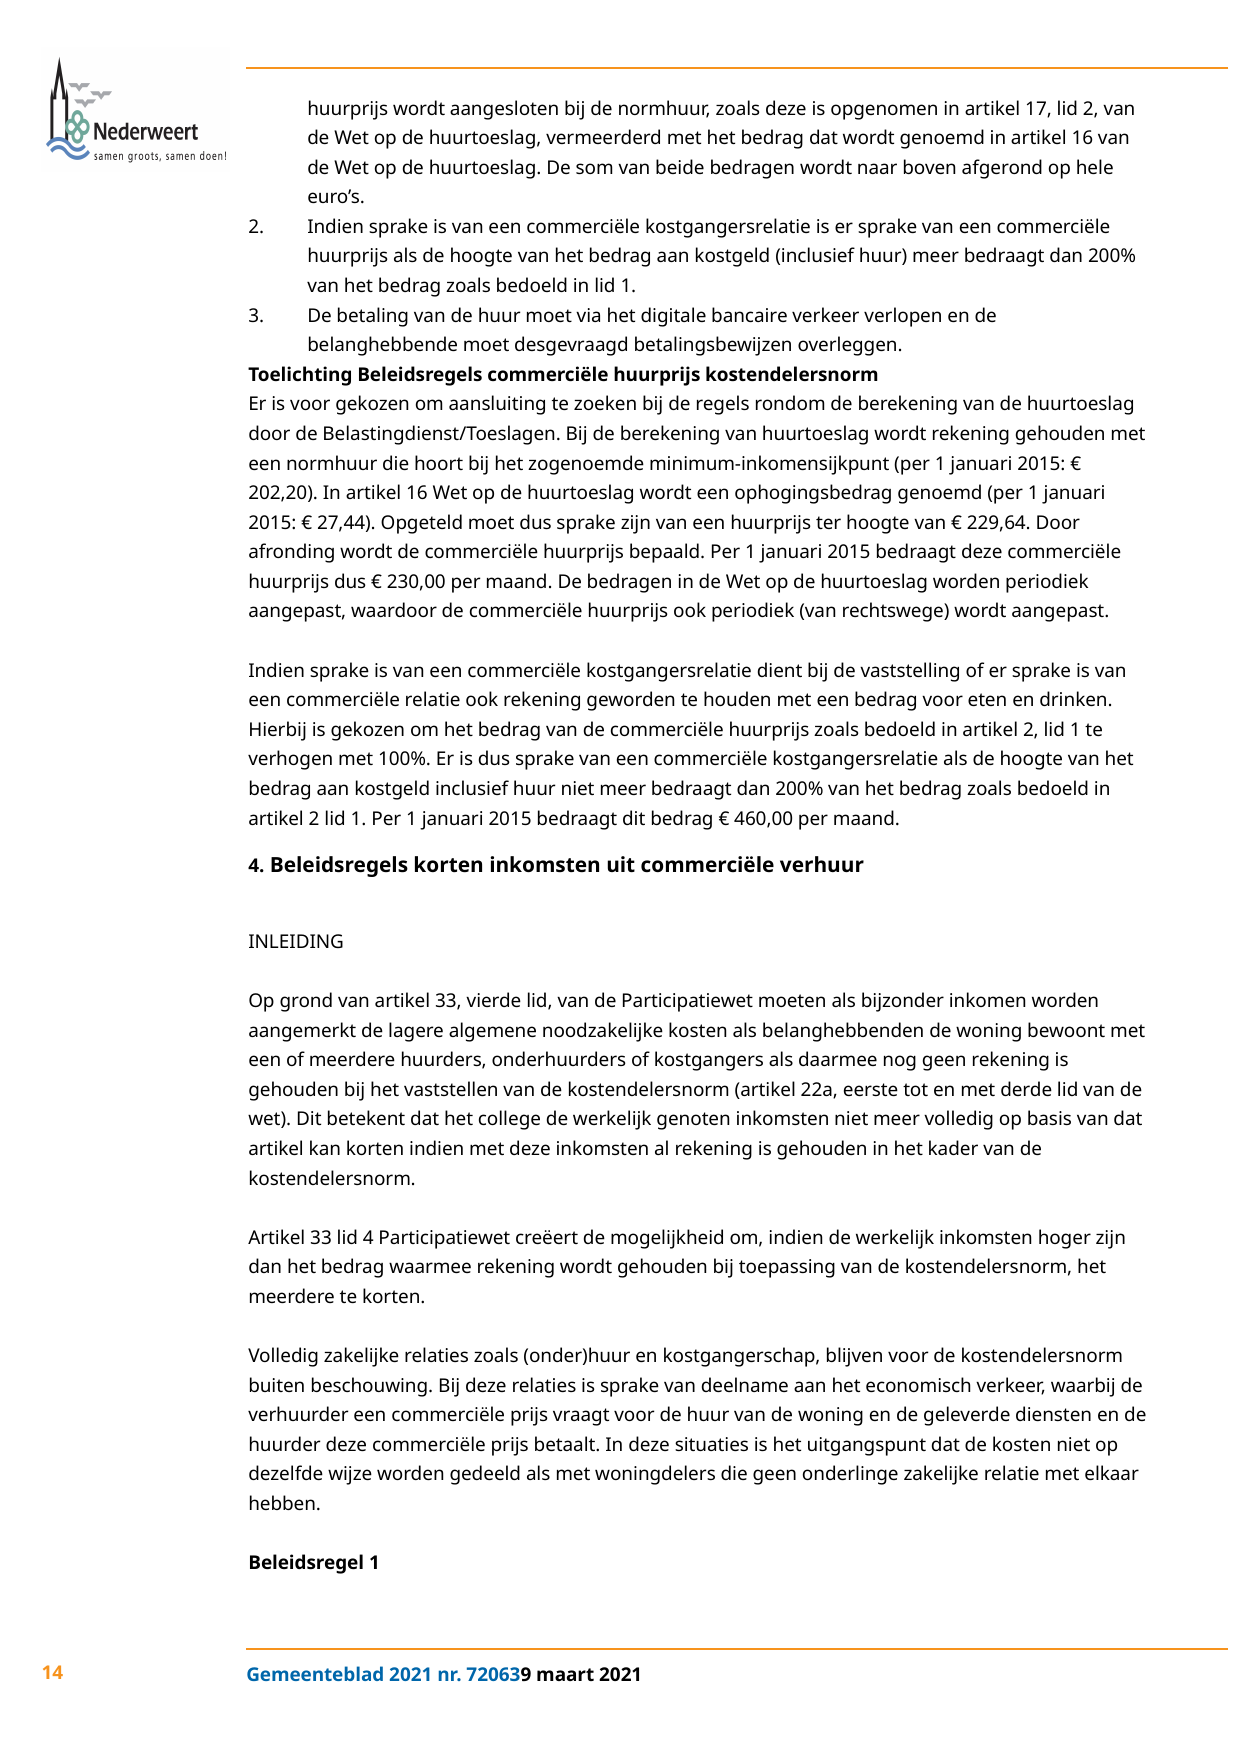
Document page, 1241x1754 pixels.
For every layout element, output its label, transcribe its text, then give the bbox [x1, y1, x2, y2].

text 4. Beleidsregels korten inkomsten uit commerciële verhuur [248, 850, 1152, 879]
text Indien sprake is van een commerciële kostgangersrelatie dient bij de vaststelling of er sprake is van een commerciële relatie ook rekening geworden te houden met een bedrag voor eten en drinken. Hierbij is gekozen om het bedrag van de commerciële huurprijs zoals bedoeld in artikel 2, lid 1 te verhogen met 100%. Er is dus sprake van een commerciële kostgangersrelatie als de hoogte van het bedrag aan kostgeld inclusief huur niet meer bedraagt dan 200% van het bedrag zoals bedoeld in artikel 2 lid 1. Per 1 januari 2015 bedraagt dit bedrag € 460,00 per maand. [248, 657, 1152, 831]
list De betaling van de huur moet via het digitale bancaire verkeer verlopen en de belanghebbende moet desgevraagd betalingsbewijzen overleggen. [248, 302, 1152, 357]
text Er is voor gekozen om aansluiting te zoeken bij de regels rondom de berekening van de huurtoeslag door de Belastingdienst/Toeslagen. Bij de berekening van huurtoeslag wordt rekening gehouden met een normhuur die hoort bij het zogenoemde minimum-inkomensijkpunt (per 1 januari 2015: € 202,20). In artikel 16 Wet op de huurtoeslag wordt een ophogingsbedrag genoemd (per 1 januari 2015: € 27,44). Opgeteld moet dus sprake zijn van een huurprijs ter hoogte van € 229,64. Door afronding wordt de commerciële huurprijs bepaald. Per 1 januari 2015 bedraagt deze commerciële huurprijs dus € 230,00 per maand. De bedragen in de Wet op de huurtoeslag worden periodiek aangepast, waardoor de commerciële huurprijs ook periodiek (van rechtswege) wordt aangepast. [248, 391, 1152, 623]
picture [41, 47, 231, 172]
text Volledig zakelijke relaties zoals (onder)huur en kostgangerschap, blijven voor de kostendelersnorm buiten beschouwing. Bij deze relaties is sprake van deelname aan het economisch verkeer, waarbij de verhuurder een commerciële prijs vraagt voor de huur van de woning en de geleverde diensten en de huurder deze commerciële prijs betaalt. In deze situaties is het uitgangspunt dat de kosten niet op dezelfde wijze worden gedeeld als met woningdelers die geen onderlinge zakelijke relatie met elkaar hebben. [248, 1342, 1152, 1516]
list huurprijs wordt aangesloten bij de normhuur, zoals deze is opgenomen in artikel 17, lid 2, van de Wet op de huurtoeslag, vermeerderd met het bedrag dat wordt genoemd in artikel 16 van de Wet op de huurtoeslag. De som van beide bedragen wordt naar boven afgerond op hele euro’s. [248, 95, 1152, 209]
text Op grond van artikel 33, vierde lid, van de Participatiewet moeten als bijzonder inkomen worden aangemerkt de lagere algemene noodzakelijke kosten als belanghebbenden de woning bewoont met een of meerdere huurders, onderhuurders of kostgangers als daarmee nog geen rekening is gehouden bij het vaststellen van de kostendelersnorm (artikel 22a, eerste tot en met derde lid van de wet). Dit betekent dat het college de werkelijk genoten inkomsten niet meer volledig op basis van dat artikel kan korten indien met deze inkomsten al rekening is gehouden in het kader van de kostendelersnorm. [248, 987, 1152, 1191]
text Beleidsregel 1 [248, 1549, 1152, 1575]
text INLEIDING [248, 928, 1152, 954]
text Artikel 33 lid 4 Participatiewet creëert de mogelijkheid om, indien de werkelijk inkomsten hoger zijn dan het bedrag waarmee rekening wordt gehouden bij toepassing van de kostendelersnorm, het meerdere te korten. [248, 1224, 1152, 1309]
text Toelichting Beleidsregels commerciële huurprijs kostendelersnorm [248, 361, 1152, 387]
list Indien sprake is van een commerciële kostgangersrelatie is er sprake van een commerciële huurprijs als de hoogte van het bedrag aan kostgeld (inclusief huur) meer bedraagt dan 200% van het bedrag zoals bedoeld in lid 1. [248, 213, 1152, 298]
